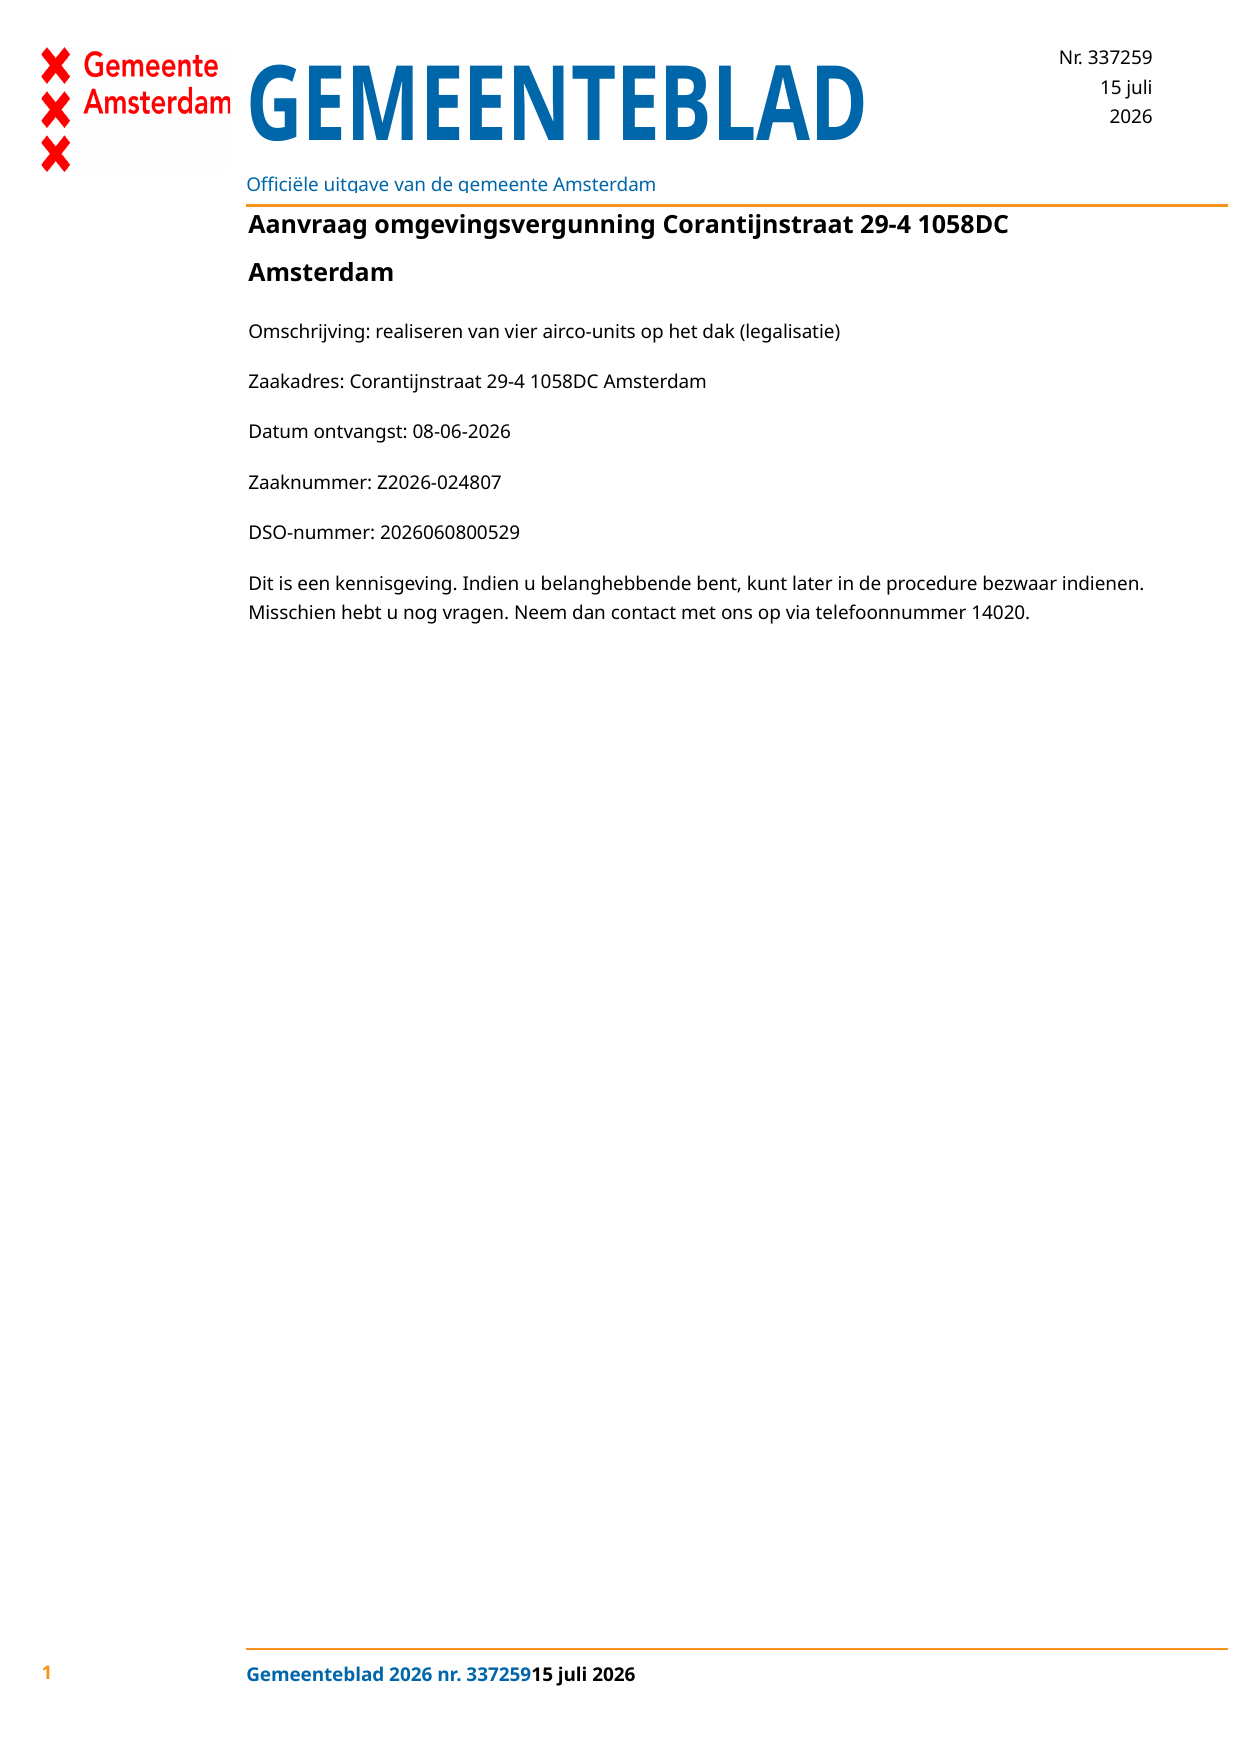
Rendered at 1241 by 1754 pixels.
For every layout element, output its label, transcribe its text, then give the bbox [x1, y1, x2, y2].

text Dit is een kennisgeving. Indien u belanghebbende bent, kunt later in de procedure bezwaar indienen. Misschien hebt u nog vragen. Neem dan contact met ons op via telefoonnummer 14020. [248, 570, 1152, 625]
text Zaakadres: Corantijnstraat 29-4 1058DC Amsterdam [248, 368, 1152, 394]
picture [41, 47, 231, 172]
text DSO-nummer: 2026060800529 [248, 519, 1152, 545]
text Omschrijving: realiseren van vier airco-units op het dak (legalisatie) [248, 318, 1152, 344]
text Aanvraag omgevingsvergunning Corantijnstraat 29-4 1058DC Amsterdam [248, 207, 1152, 288]
text Zaaknummer: Z2026-024807 [248, 469, 1152, 495]
text Datum ontvangst: 08-06-2026 [248, 419, 1152, 444]
